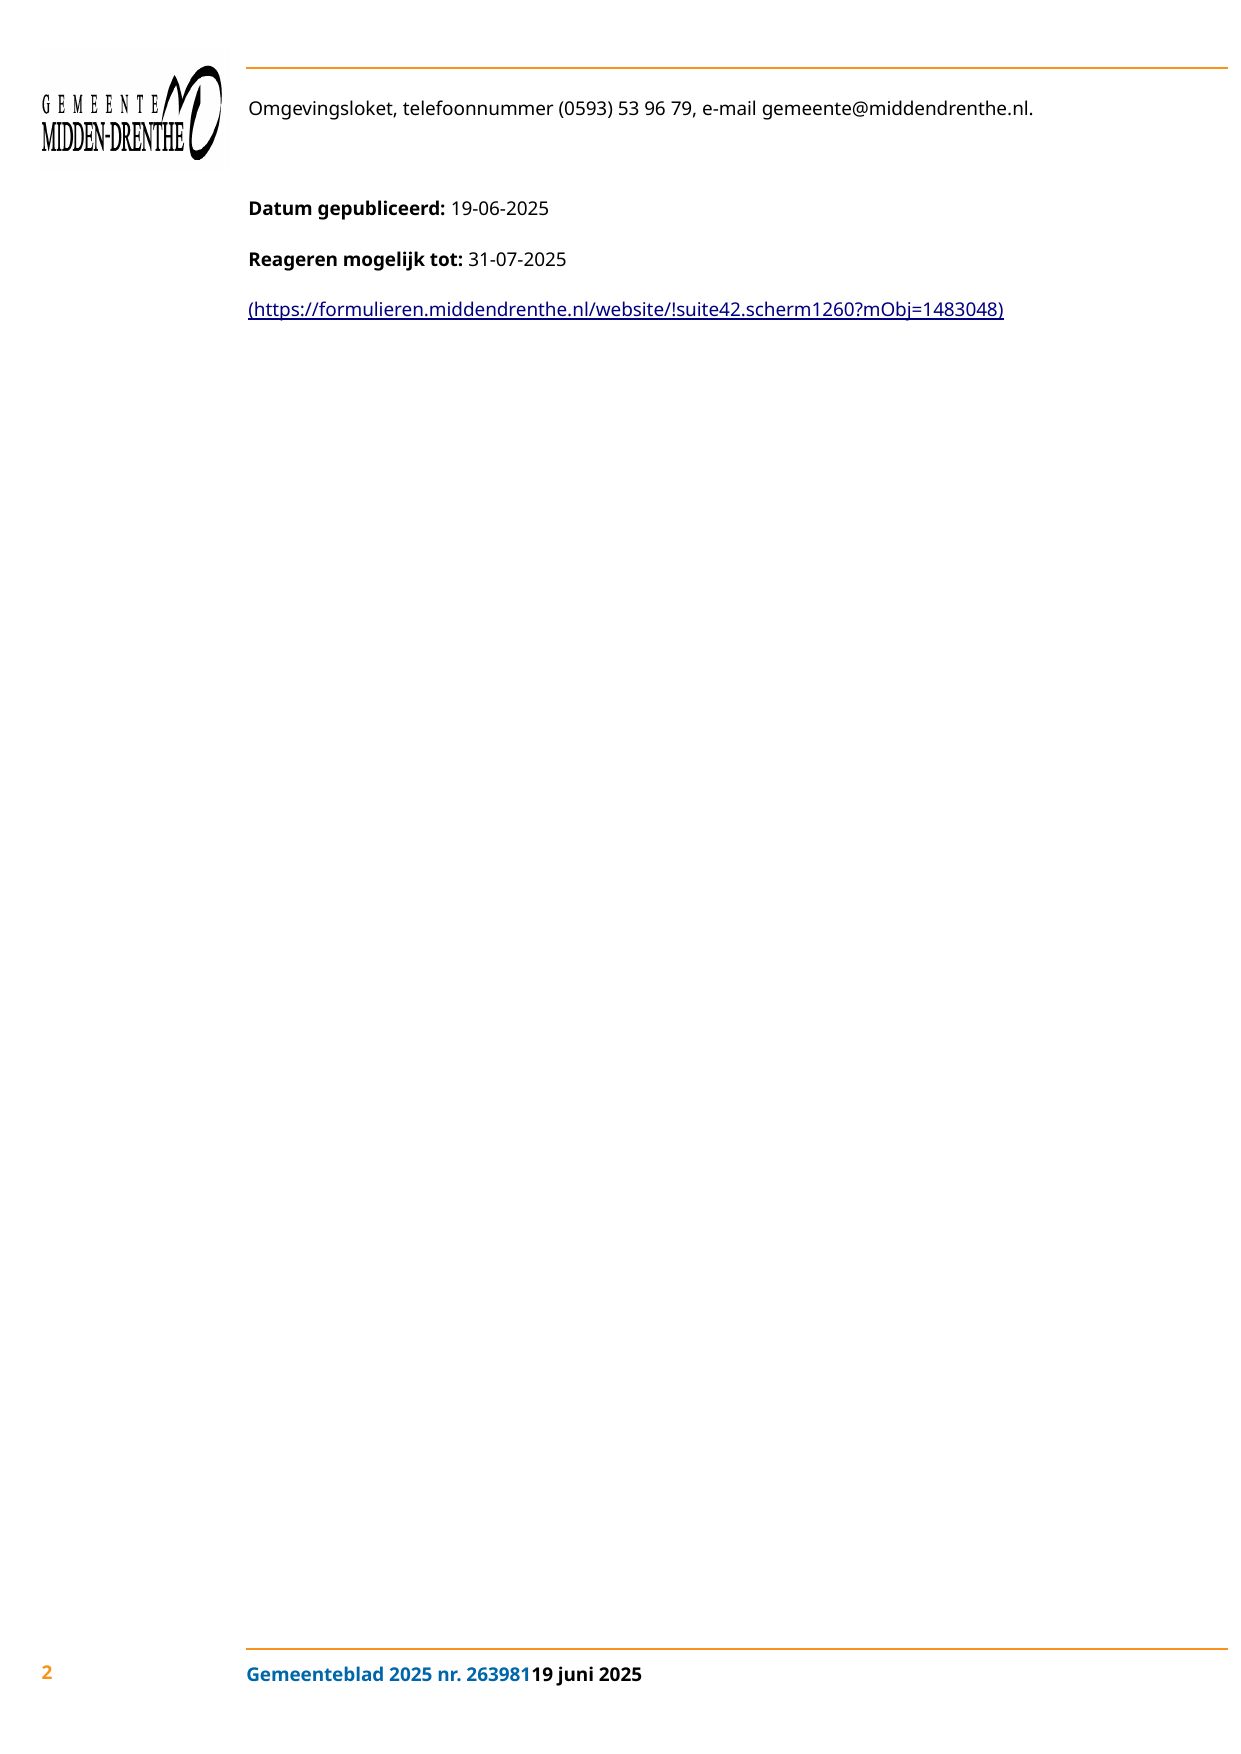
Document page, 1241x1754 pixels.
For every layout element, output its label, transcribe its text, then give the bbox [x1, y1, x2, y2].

text (https://formulieren.middendrenthe.nl/website/!suite42.scherm1260?mObj=1483048) [248, 296, 1152, 322]
picture [41, 47, 231, 172]
text Reageren mogelijk tot: 31-07-2025 [248, 246, 1152, 272]
text Datum gepubliceerd: 19-06-2025 [248, 196, 1152, 221]
text Omgevingsloket, telefoonnummer (0593) 53 96 79, e-mail gemeente@middendrenthe.nl. [248, 95, 1152, 121]
